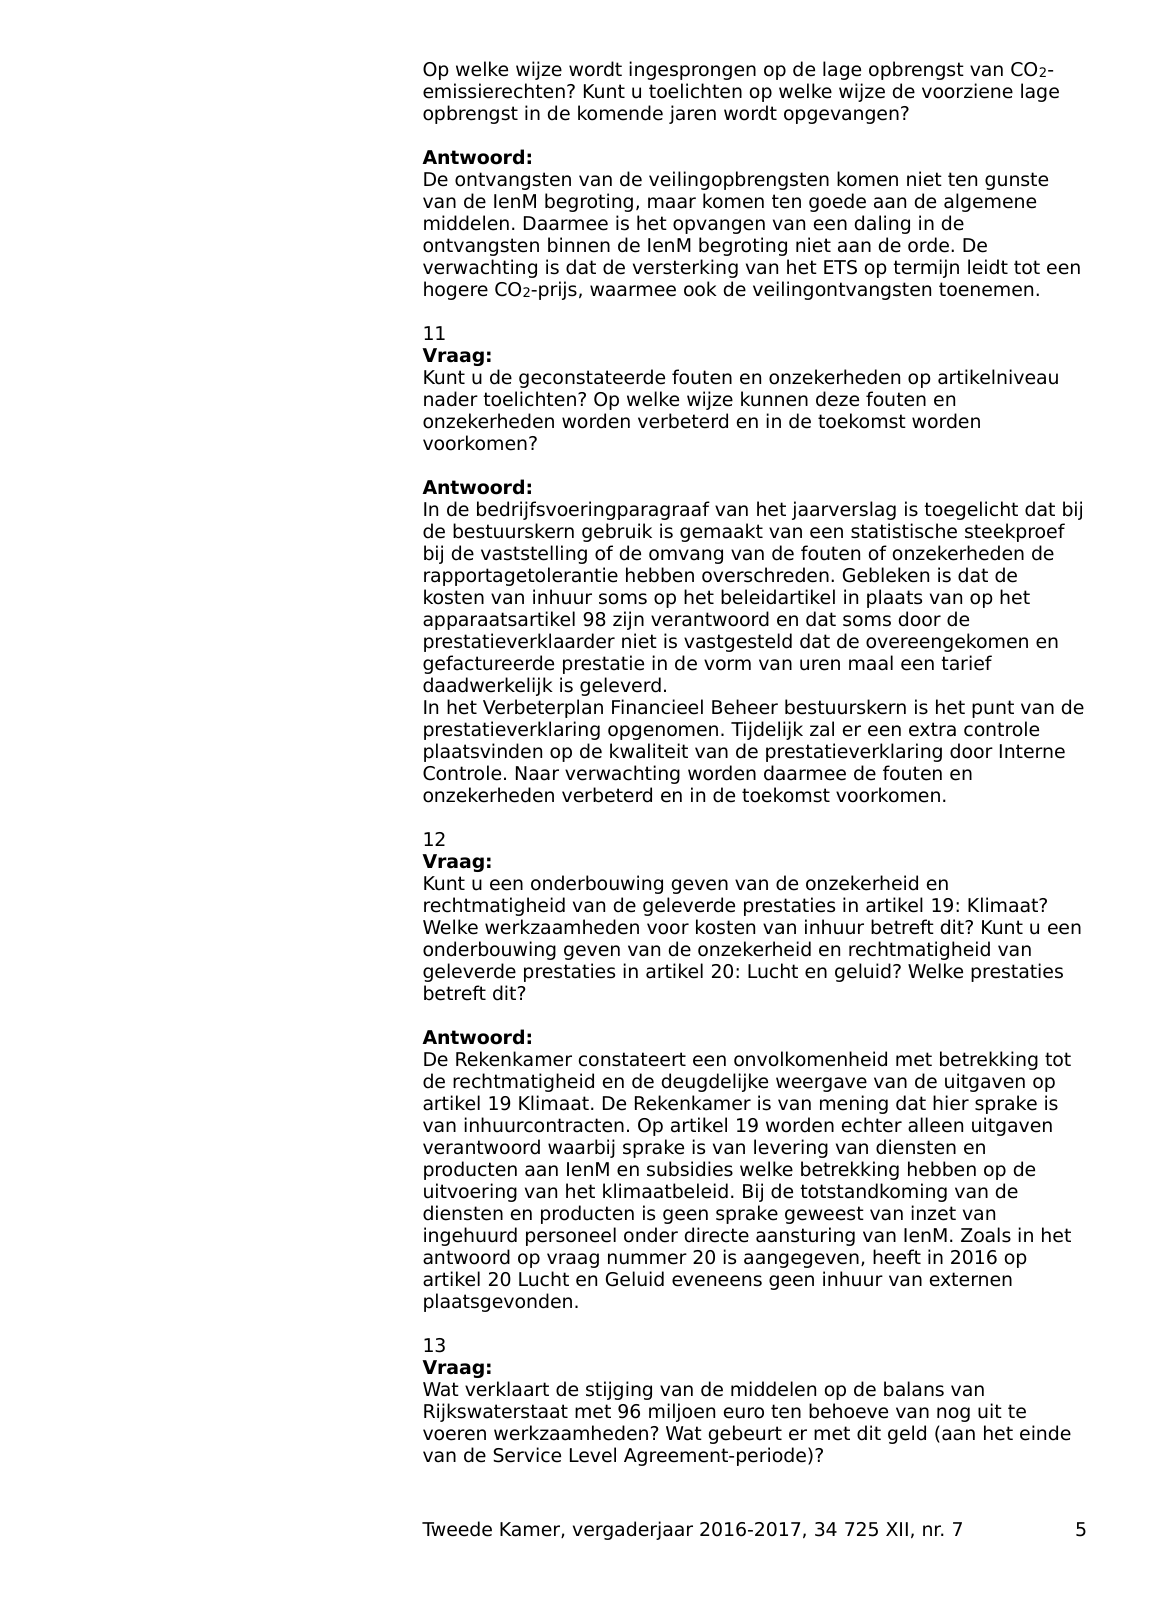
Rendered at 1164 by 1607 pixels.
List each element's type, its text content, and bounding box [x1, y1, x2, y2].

text In het Verbeterplan Financieel Beheer bestuurskern is het punt van de prestatieverklaring opgenomen. Tijdelijk zal er een extra controle plaatsvinden op de kwaliteit van de prestatieverklaring door Interne Controle. Naar verwachting worden daarmee de fouten en onzekerheden verbeterd en in de toekomst voorkomen. [422, 697, 1087, 807]
text Kunt u de geconstateerde fouten en onzekerheden op artikelniveau nader toelichten? Op welke wijze kunnen deze fouten en onzekerheden worden verbeterd en in de toekomst worden voorkomen? [422, 367, 1087, 455]
text Op welke wijze wordt ingesprongen op de lage opbrengst van CO2-emissierechten? Kunt u toelichten op welke wijze de voorziene lage opbrengst in de komende jaren wordt opgevangen? [422, 59, 1087, 125]
text Kunt u een onderbouwing geven van de onzekerheid en rechtmatigheid van de geleverde prestaties in artikel 19: Klimaat? Welke werkzaamheden voor kosten van inhuur betreft dit? Kunt u een onderbouwing geven van de onzekerheid en rechtmatigheid van geleverde prestaties in artikel 20: Lucht en geluid? Welke prestaties betreft dit? [422, 873, 1087, 1005]
text Antwoord: [422, 1027, 1087, 1049]
text 11 [422, 323, 1087, 345]
text De Rekenkamer constateert een onvolkomenheid met betrekking tot de rechtmatigheid en de deugdelijke weergave van de uitgaven op artikel 19 Klimaat. De Rekenkamer is van mening dat hier sprake is van inhuurcontracten. Op artikel 19 worden echter alleen uitgaven verantwoord waarbij sprake is van levering van diensten en producten aan IenM en subsidies welke betrekking hebben op de uitvoering van het klimaatbeleid. Bij de totstandkoming van de diensten en producten is geen sprake geweest van inzet van ingehuurd personeel onder directe aansturing van IenM. Zoals in het antwoord op vraag nummer 20 is aangegeven, heeft in 2016 op artikel 20 Lucht en Geluid eveneens geen inhuur van externen plaatsgevonden. [422, 1049, 1087, 1313]
text Vraag: [422, 1357, 1087, 1379]
text Wat verklaart de stijging van de middelen op de balans van Rijkswaterstaat met 96 miljoen euro ten behoeve van nog uit te voeren werkzaamheden? Wat gebeurt er met dit geld (aan het einde van de Service Level Agreement-periode)? [422, 1379, 1087, 1467]
text In de bedrijfsvoeringparagraaf van het jaarverslag is toegelicht dat bij de bestuurskern gebruik is gemaakt van een statistische steekproef bij de vaststelling of de omvang van de fouten of onzekerheden de rapportagetolerantie hebben overschreden. Gebleken is dat de kosten van inhuur soms op het beleidartikel in plaats van op het apparaatsartikel 98 zijn verantwoord en dat soms door de prestatieverklaarder niet is vastgesteld dat de overeengekomen en gefactureerde prestatie in de vorm van uren maal een tarief daadwerkelijk is geleverd. [422, 499, 1087, 697]
text Vraag: [422, 851, 1087, 873]
text Vraag: [422, 345, 1087, 367]
text De ontvangsten van de veilingopbrengsten komen niet ten gunste van de IenM begroting, maar komen ten goede aan de algemene middelen. Daarmee is het opvangen van een daling in de ontvangsten binnen de IenM begroting niet aan de orde. De verwachting is dat de versterking van het ETS op termijn leidt tot een hogere CO2-prijs, waarmee ook de veilingontvangsten toenemen. [422, 169, 1087, 301]
text Antwoord: [422, 147, 1087, 169]
text Antwoord: [422, 477, 1087, 499]
text 13 [422, 1335, 1087, 1357]
text 12 [422, 829, 1087, 851]
